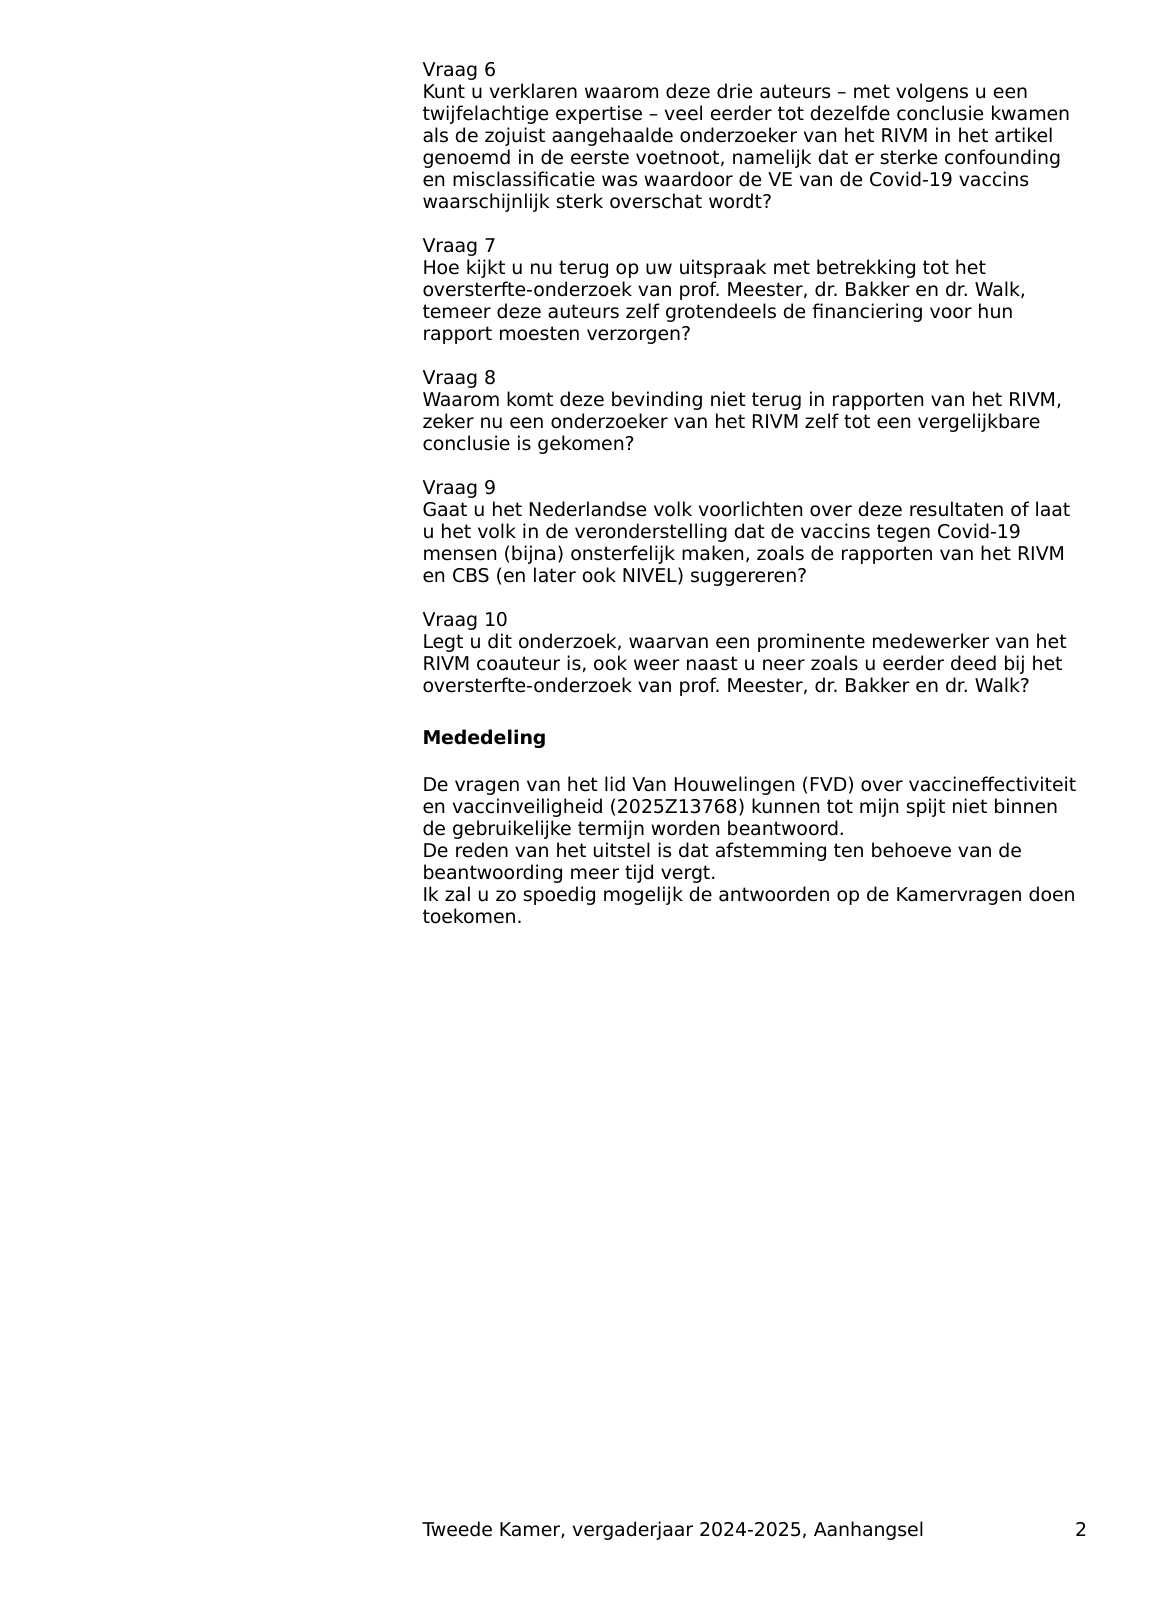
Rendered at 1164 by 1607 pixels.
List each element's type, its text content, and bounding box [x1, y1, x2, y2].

text Ik zal u zo spoedig mogelijk de antwoorden op de Kamervragen doen toekomen. [422, 884, 1087, 928]
text Vraag 9 [422, 477, 1087, 499]
text Vraag 10 [422, 609, 1087, 631]
text Vraag 7 [422, 235, 1087, 257]
text Hoe kijkt u nu terug op uw uitspraak met betrekking tot het oversterfte-onderzoek van prof. Meester, dr. Bakker en dr. Walk, temeer deze auteurs zelf grotendeels de financiering voor hun rapport moesten verzorgen? [422, 257, 1087, 345]
text Vraag 8 [422, 367, 1087, 389]
text Waarom komt deze bevinding niet terug in rapporten van het RIVM, zeker nu een onderzoeker van het RIVM zelf tot een vergelijkbare conclusie is gekomen? [422, 389, 1087, 455]
text De reden van het uitstel is dat afstemming ten behoeve van de beantwoording meer tijd vergt. [422, 840, 1087, 884]
text Kunt u verklaren waarom deze drie auteurs – met volgens u een twijfelachtige expertise – veel eerder tot dezelfde conclusie kwamen als de zojuist aangehaalde onderzoeker van het RIVM in het artikel genoemd in de eerste voetnoot, namelijk dat er sterke confounding en misclassificatie was waardoor de VE van de Covid-19 vaccins waarschijnlijk sterk overschat wordt? [422, 81, 1087, 213]
text De vragen van het lid Van Houwelingen (FVD) over vaccineffectiviteit en vaccinveiligheid (2025Z13768) kunnen tot mijn spijt niet binnen de gebruikelijke termijn worden beantwoord. [422, 774, 1087, 840]
subtitle Mededeling [422, 727, 1087, 749]
text Vraag 6 [422, 59, 1087, 81]
text Legt u dit onderzoek, waarvan een prominente medewerker van het RIVM coauteur is, ook weer naast u neer zoals u eerder deed bij het oversterfte-onderzoek van prof. Meester, dr. Bakker en dr. Walk? [422, 631, 1087, 697]
text Gaat u het Nederlandse volk voorlichten over deze resultaten of laat u het volk in de veronderstelling dat de vaccins tegen Covid-19 mensen (bijna) onsterfelijk maken, zoals de rapporten van het RIVM en CBS (en later ook NIVEL) suggereren? [422, 499, 1087, 587]
